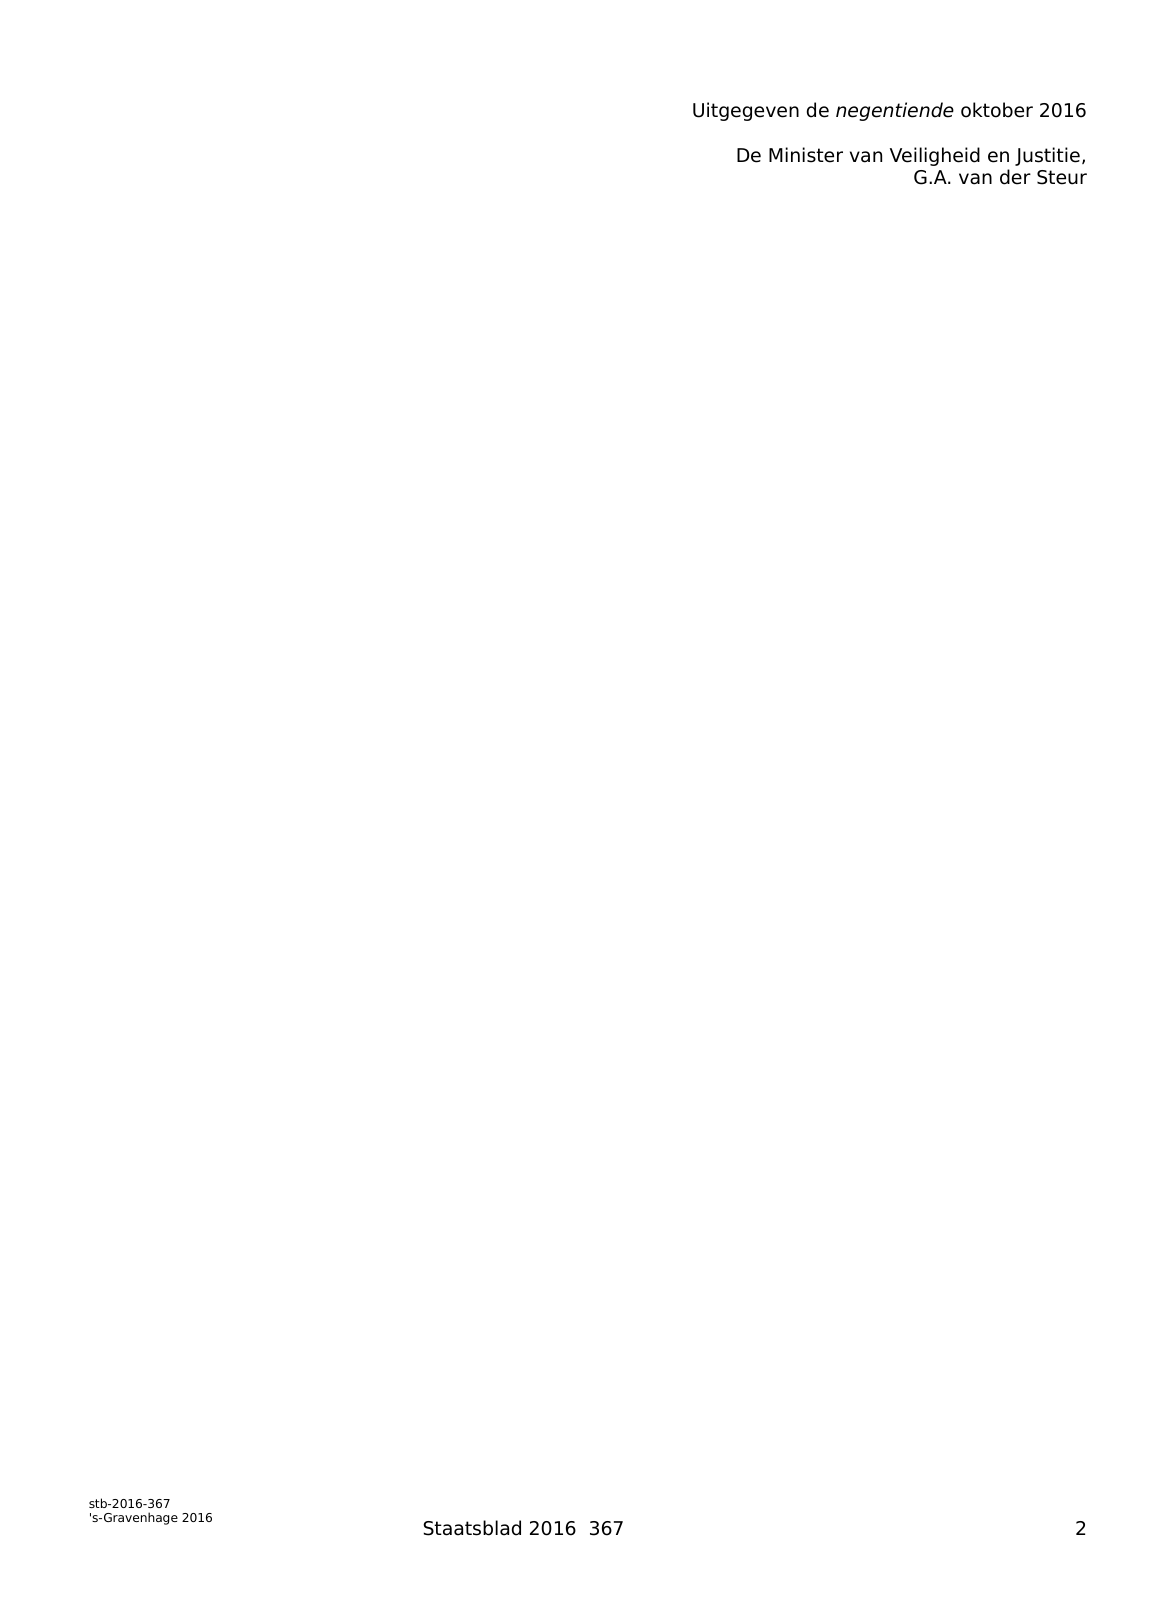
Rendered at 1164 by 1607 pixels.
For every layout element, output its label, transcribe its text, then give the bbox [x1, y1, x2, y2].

text 's-Gravenhage 2016 [88, 1511, 323, 1525]
text stb-2016-367 [88, 1497, 323, 1511]
text Uitgegeven de negentiende oktober 2016 [422, 100, 1087, 122]
text De Minister van Veiligheid en Justitie, G.A. van der Steur [422, 144, 1087, 188]
